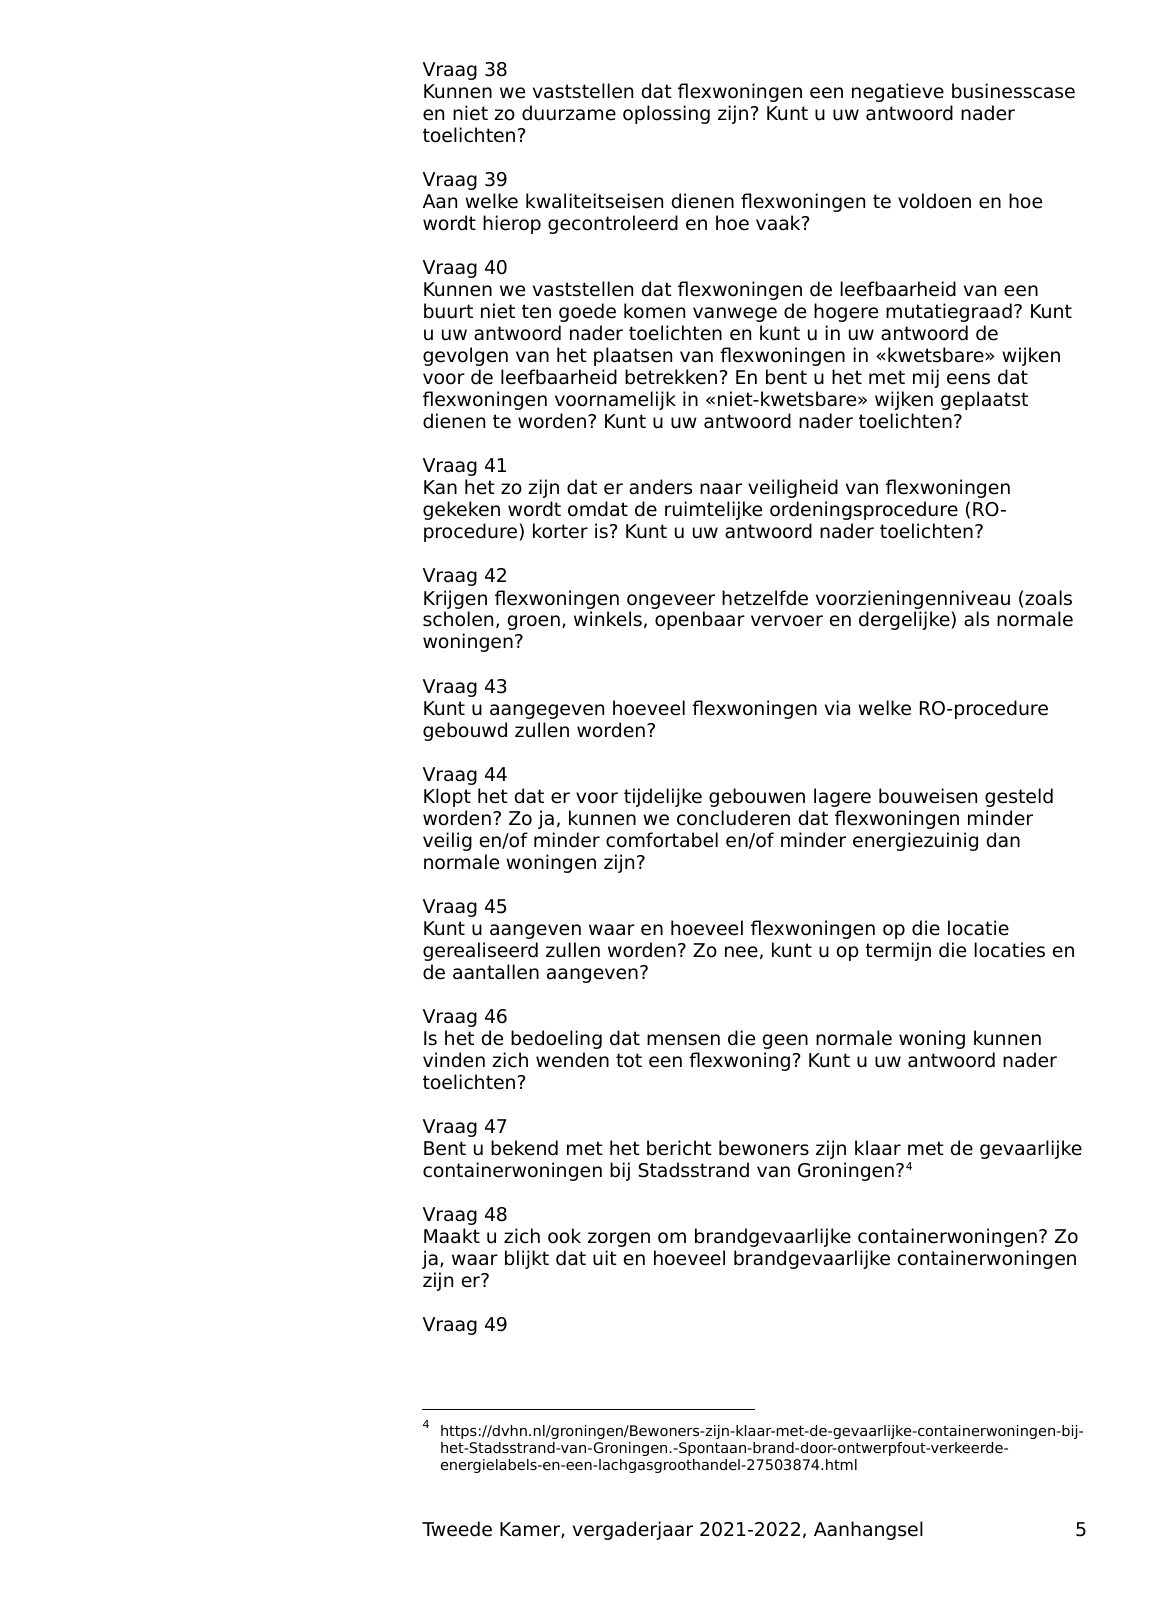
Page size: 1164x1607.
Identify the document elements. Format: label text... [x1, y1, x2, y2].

text Maakt u zich ook zorgen om brandgevaarlijke containerwoningen? Zo ja, waar blijkt dat uit en hoeveel brandgevaarlijke containerwoningen zijn er? [422, 1226, 1087, 1292]
text Vraag 42 [422, 565, 1087, 587]
text Bent u bekend met het bericht bewoners zijn klaar met de gevaarlijke containerwoningen bij Stadsstrand van Groningen? [422, 1138, 1087, 1182]
text Vraag 48 [422, 1204, 1087, 1226]
text Vraag 46 [422, 1006, 1087, 1028]
text Kunnen we vaststellen dat flexwoningen de leefbaarheid van een buurt niet ten goede komen vanwege de hogere mutatiegraad? Kunt u uw antwoord nader toelichten en kunt u in uw antwoord de gevolgen van het plaatsen van flexwoningen in «kwetsbare» wijken voor de leefbaarheid betrekken? En bent u het met mij eens dat flexwoningen voornamelijk in «niet-kwetsbare» wijken geplaatst dienen te worden? Kunt u uw antwoord nader toelichten? [422, 279, 1087, 433]
text Vraag 41 [422, 455, 1087, 477]
text Vraag 45 [422, 896, 1087, 918]
text Krijgen flexwoningen ongeveer hetzelfde voorzieningenniveau (zoals scholen, groen, winkels, openbaar vervoer en dergelijke) als normale woningen? [422, 587, 1087, 653]
text Vraag 49 [422, 1314, 1087, 1336]
text Klopt het dat er voor tijdelijke gebouwen lagere bouweisen gesteld worden? Zo ja, kunnen we concluderen dat flexwoningen minder veilig en/of minder comfortabel en/of minder energiezuinig dan normale woningen zijn? [422, 786, 1087, 873]
text Kan het zo zijn dat er anders naar veiligheid van flexwoningen gekeken wordt omdat de ruimtelijke ordeningsprocedure (RO-procedure) korter is? Kunt u uw antwoord nader toelichten? [422, 477, 1087, 543]
text Kunt u aangegeven hoeveel flexwoningen via welke RO-procedure gebouwd zullen worden? [422, 697, 1087, 741]
text Vraag 39 [422, 169, 1087, 191]
text Vraag 43 [422, 676, 1087, 697]
text Aan welke kwaliteitseisen dienen flexwoningen te voldoen en hoe wordt hierop gecontroleerd en hoe vaak? [422, 191, 1087, 235]
text Kunnen we vaststellen dat flexwoningen een negatieve businesscase en niet zo duurzame oplossing zijn? Kunt u uw antwoord nader toelichten? [422, 81, 1087, 147]
text Vraag 40 [422, 257, 1087, 279]
text Is het de bedoeling dat mensen die geen normale woning kunnen vinden zich wenden tot een flexwoning? Kunt u uw antwoord nader toelichten? [422, 1028, 1087, 1094]
text https://dvhn.nl/groningen/Bewoners-zijn-klaar-met-de-gevaarlijke-containerwoningen-bij-het-Stadsstrand-van-Groningen.-Spontaan-brand-door-ontwerpfout-verkeerde-energielabels-en-een-lachgasgroothandel-27503874.html [422, 1418, 1087, 1474]
text Vraag 44 [422, 764, 1087, 786]
text Vraag 47 [422, 1116, 1087, 1138]
text Vraag 38 [422, 59, 1087, 81]
text Kunt u aangeven waar en hoeveel flexwoningen op die locatie gerealiseerd zullen worden? Zo nee, kunt u op termijn die locaties en de aantallen aangeven? [422, 918, 1087, 984]
